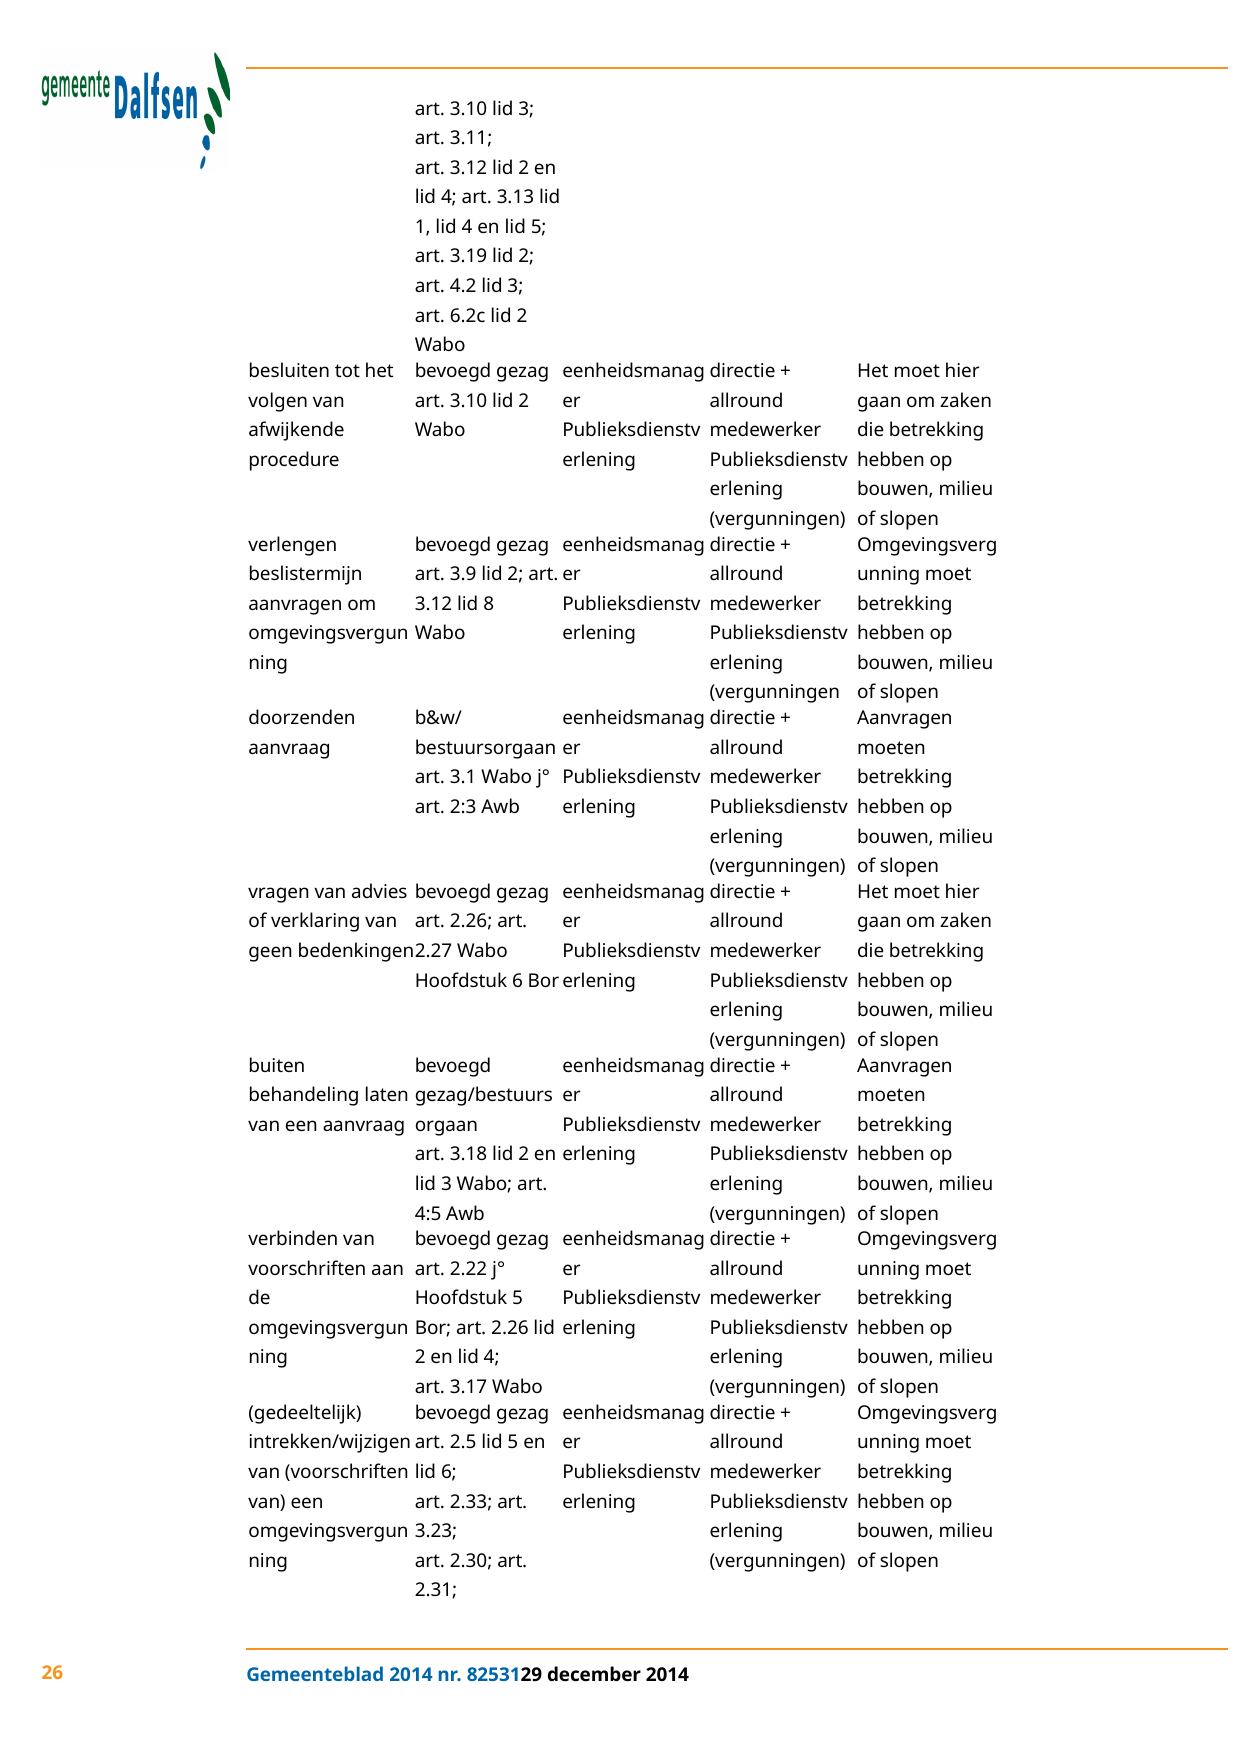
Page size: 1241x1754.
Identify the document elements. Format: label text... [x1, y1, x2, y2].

table_cell Het moet hier gaan om zaken die betrekking hebben op bouwen, milieu of slopen [857, 357, 1004, 531]
table_cell bevoegd gezag art. 2.22 j° Hoofdstuk 5 Bor; art. 2.26 lid 2 en lid 4; art. 3.17 Wabo [415, 1225, 562, 1399]
table_cell bevoegd gezag art. 2.26; art. 2.27 Wabo Hoofdstuk 6 Bor [415, 878, 562, 1052]
table_cell Aanvragen moeten betrekking hebben op bouwen, milieu of slopen [857, 705, 1004, 878]
table_cell eenheidsmanager Publieksdienstverlening [562, 1052, 709, 1225]
table_cell eenheidsmanager Publieksdienstverlening [562, 1225, 709, 1399]
table_cell bevoegd gezag art. 3.9 lid 2; art. 3.12 lid 8 Wabo [415, 531, 562, 704]
table_cell besluiten tot het volgen van afwijkende procedure [248, 357, 414, 531]
table_cell eenheidsmanager Publieksdienstverlening [562, 705, 709, 878]
table_cell doorzenden aanvraag [248, 705, 414, 878]
table_cell (gedeeltelijk) intrekken/wijzigen van (voorschriften van) een omgevingsvergunning [248, 1399, 414, 1602]
table_cell [709, 95, 857, 357]
table_cell bevoegd gezag/bestuursorgaan art. 3.18 lid 2 en lid 3 Wabo; art. 4:5 Awb [415, 1052, 562, 1225]
table_cell directie + allround medewerker Publieksdienstverlening (vergunningen) [709, 705, 857, 878]
table_cell buiten behandeling laten van een aanvraag [248, 1052, 414, 1225]
table_cell directie + allround medewerker Publieksdienstverlening (vergunningen) [709, 1225, 857, 1399]
picture [41, 47, 231, 172]
table_cell bevoegd gezag art. 2.5 lid 5 en lid 6; art. 2.33; art. 3.23; art. 2.30; art. 2.31; [415, 1399, 562, 1602]
table_cell Aanvragen moeten betrekking hebben op bouwen, milieu of slopen [857, 1052, 1004, 1225]
table_cell directie + allround medewerker Publieksdienstverlening (vergunningen) [709, 1052, 857, 1225]
table_cell Het moet hier gaan om zaken die betrekking hebben op bouwen, milieu of slopen [857, 878, 1004, 1052]
table_cell directie + allround medewerker Publieksdienstverlening (vergunningen) [709, 1399, 857, 1602]
table_cell directie + allround medewerker Publieksdienstverlening (vergunningen [709, 531, 857, 704]
table_cell directie + allround medewerker Publieksdienstverlening (vergunningen) [709, 357, 857, 531]
table_cell b&w/bestuursorgaan art. 3.1 Wabo j° art. 2:3 Awb [415, 705, 562, 878]
table_cell [562, 95, 709, 357]
table_cell verlengen beslistermijn aanvragen om omgevingsvergunning [248, 531, 414, 704]
table_cell eenheidsmanager Publieksdienstverlening [562, 1399, 709, 1602]
table_cell Omgevingsvergunning moet betrekking hebben op bouwen, milieu of slopen [857, 1399, 1004, 1602]
table_cell eenheidsmanager Publieksdienstverlening [562, 531, 709, 704]
table_cell verbinden van voorschriften aan de omgevingsvergunning [248, 1225, 414, 1399]
table_cell Omgevingsvergunning moet betrekking hebben op bouwen, milieu of slopen [857, 1225, 1004, 1399]
table_cell vragen van advies of verklaring van geen bedenkingen [248, 878, 414, 1052]
table_cell eenheidsmanager Publieksdienstverlening [562, 357, 709, 531]
table_cell Omgevingsvergunning moet betrekking hebben op bouwen, milieu of slopen [857, 531, 1004, 704]
table_cell eenheidsmanager Publieksdienstverlening [562, 878, 709, 1052]
table_cell art. 3.10 lid 3; art. 3.11; art. 3.12 lid 2 en lid 4; art. 3.13 lid 1, lid 4 en lid 5; art. 3.19 lid 2; art. 4.2 lid 3; art. 6.2c lid 2 Wabo [415, 95, 562, 357]
table_cell bevoegd gezag art. 3.10 lid 2 Wabo [415, 357, 562, 531]
table_cell directie + allround medewerker Publieksdienstverlening (vergunningen) [709, 878, 857, 1052]
table_cell [248, 95, 414, 357]
table_cell [857, 95, 1004, 357]
